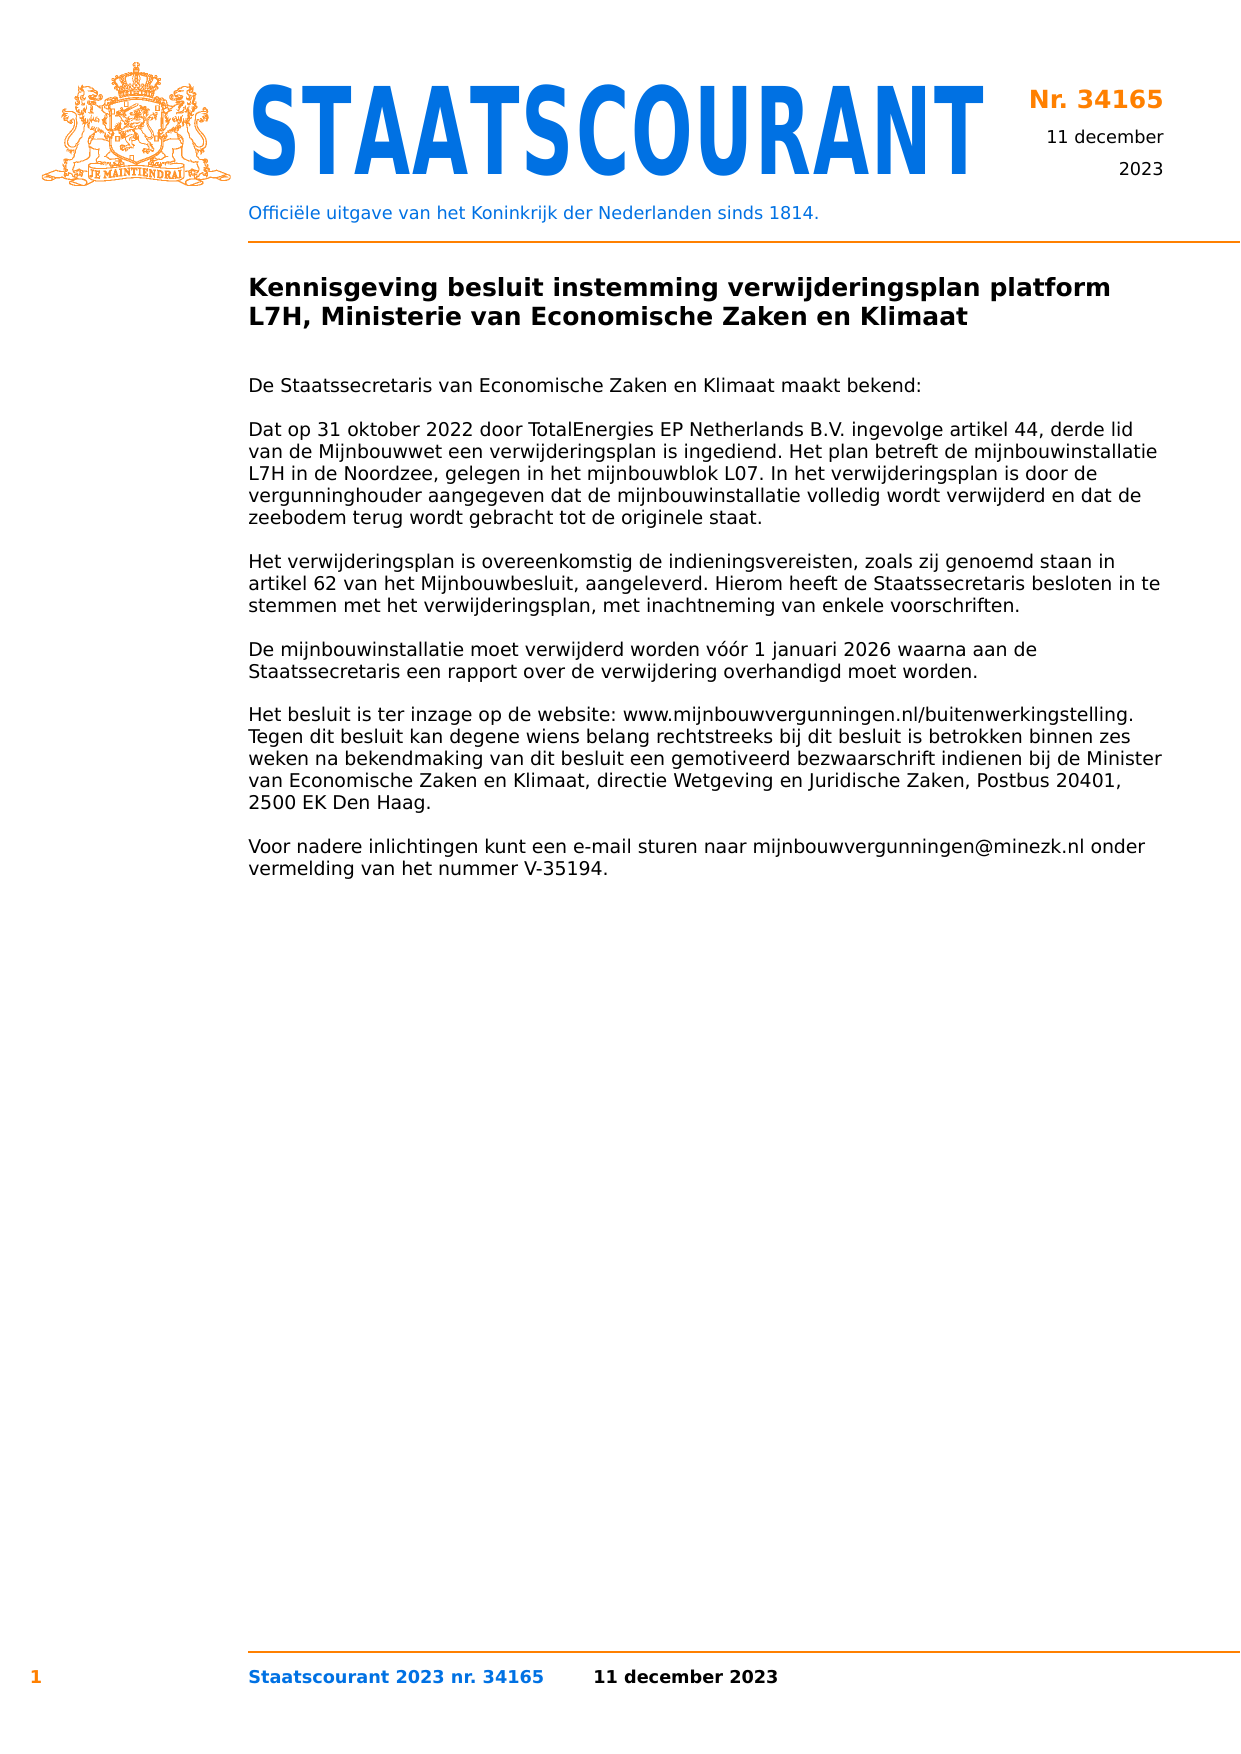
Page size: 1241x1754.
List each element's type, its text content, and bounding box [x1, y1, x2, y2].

table_cell Officiële uitgave van het Koninkrijk der Nederlanden sinds 1814. [248, 203, 1240, 241]
table_cell 11 december [998, 121, 1240, 153]
table_header STAATSCOURANT [248, 62, 998, 203]
text Dat op 31 oktober 2022 door TotalEnergies EP Netherlands B.V. ingevolge artikel 44, derde lid van de Mijnbouwwet een verwijderingsplan is ingediend. Het plan betreft de mijnbouwinstallatie L7H in de Noordzee, gelegen in het mijnbouwblok L07. In het verwijderingsplan is door de vergunninghouder aangegeven dat de mijnbouwinstallatie volledig wordt verwijderd en dat de zeebodem terug wordt gebracht tot de originele staat. [248, 419, 1163, 529]
subtitle Kennisgeving besluit instemming verwijderingsplan platform L7H, Ministerie van Economische Zaken en Klimaat [248, 273, 1163, 331]
text De Staatssecretaris van Economische Zaken en Klimaat maakt bekend: [248, 375, 1163, 397]
text Het besluit is ter inzage op de website: www.mijnbouwvergunningen.nl/buitenwerkingstelling. Tegen dit besluit kan degene wiens belang rechtstreeks bij dit besluit is betrokken binnen zes weken na bekendmaking van dit besluit een gemotiveerd bezwaarschrift indienen bij de Minister van Economische Zaken en Klimaat, directie Wetgeving en Juridische Zaken, Postbus 20401, 2500 EK Den Haag. [248, 704, 1163, 814]
text Het verwijderingsplan is overeenkomstig de indieningsvereisten, zoals zij genoemd staan in artikel 62 van het Mijnbouwbesluit, aangeleverd. Hierom heeft de Staatssecretaris besloten in te stemmen met het verwijderingsplan, met inachtneming van enkele voorschriften. [248, 551, 1163, 617]
table_header [25, 62, 248, 241]
table_header Nr. 34165 [998, 62, 1240, 121]
text Voor nadere inlichtingen kunt een e-mail sturen naar mijnbouwvergunningen@minezk.nl onder vermelding van het nummer V-35194. [248, 836, 1163, 880]
text De mijnbouwinstallatie moet verwijderd worden vóór 1 januari 2026 waarna aan de Staatssecretaris een rapport over de verwijdering overhandigd moet worden. [248, 638, 1163, 682]
table_cell 2023 [998, 153, 1240, 203]
picture [41, 62, 231, 186]
